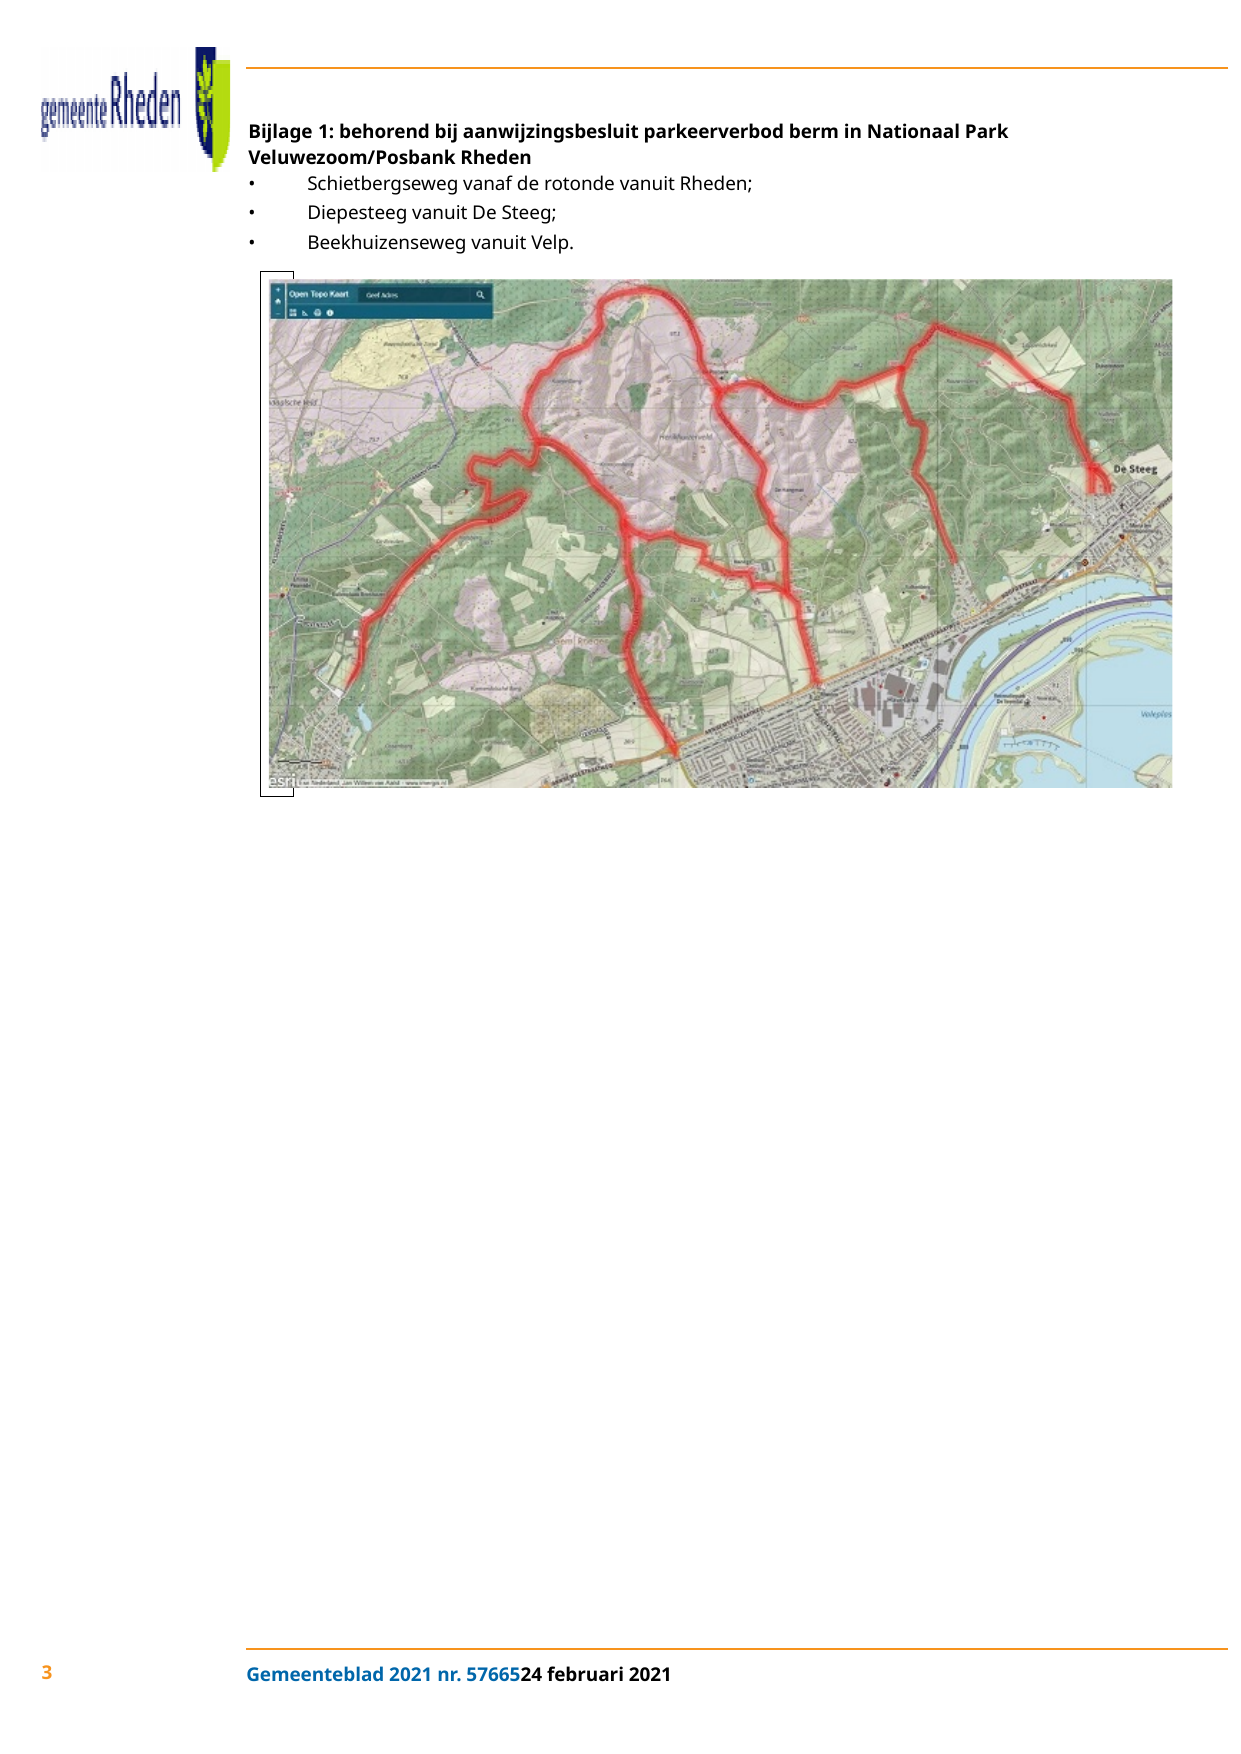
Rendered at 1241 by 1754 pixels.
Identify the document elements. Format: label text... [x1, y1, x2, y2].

picture [41, 47, 231, 172]
list Schietbergseweg vanaf de rotonde vanuit Rheden; [248, 170, 1152, 196]
picture [268, 279, 1173, 788]
text Bijlage 1: behorend bij aanwijzingsbesluit parkeerverbod berm in Nationaal Park Veluwezoom/Posbank Rheden [248, 116, 1152, 170]
list Beekhuizenseweg vanuit Velp. [248, 229, 1152, 255]
list Diepesteeg vanuit De Steeg; [248, 199, 1152, 225]
